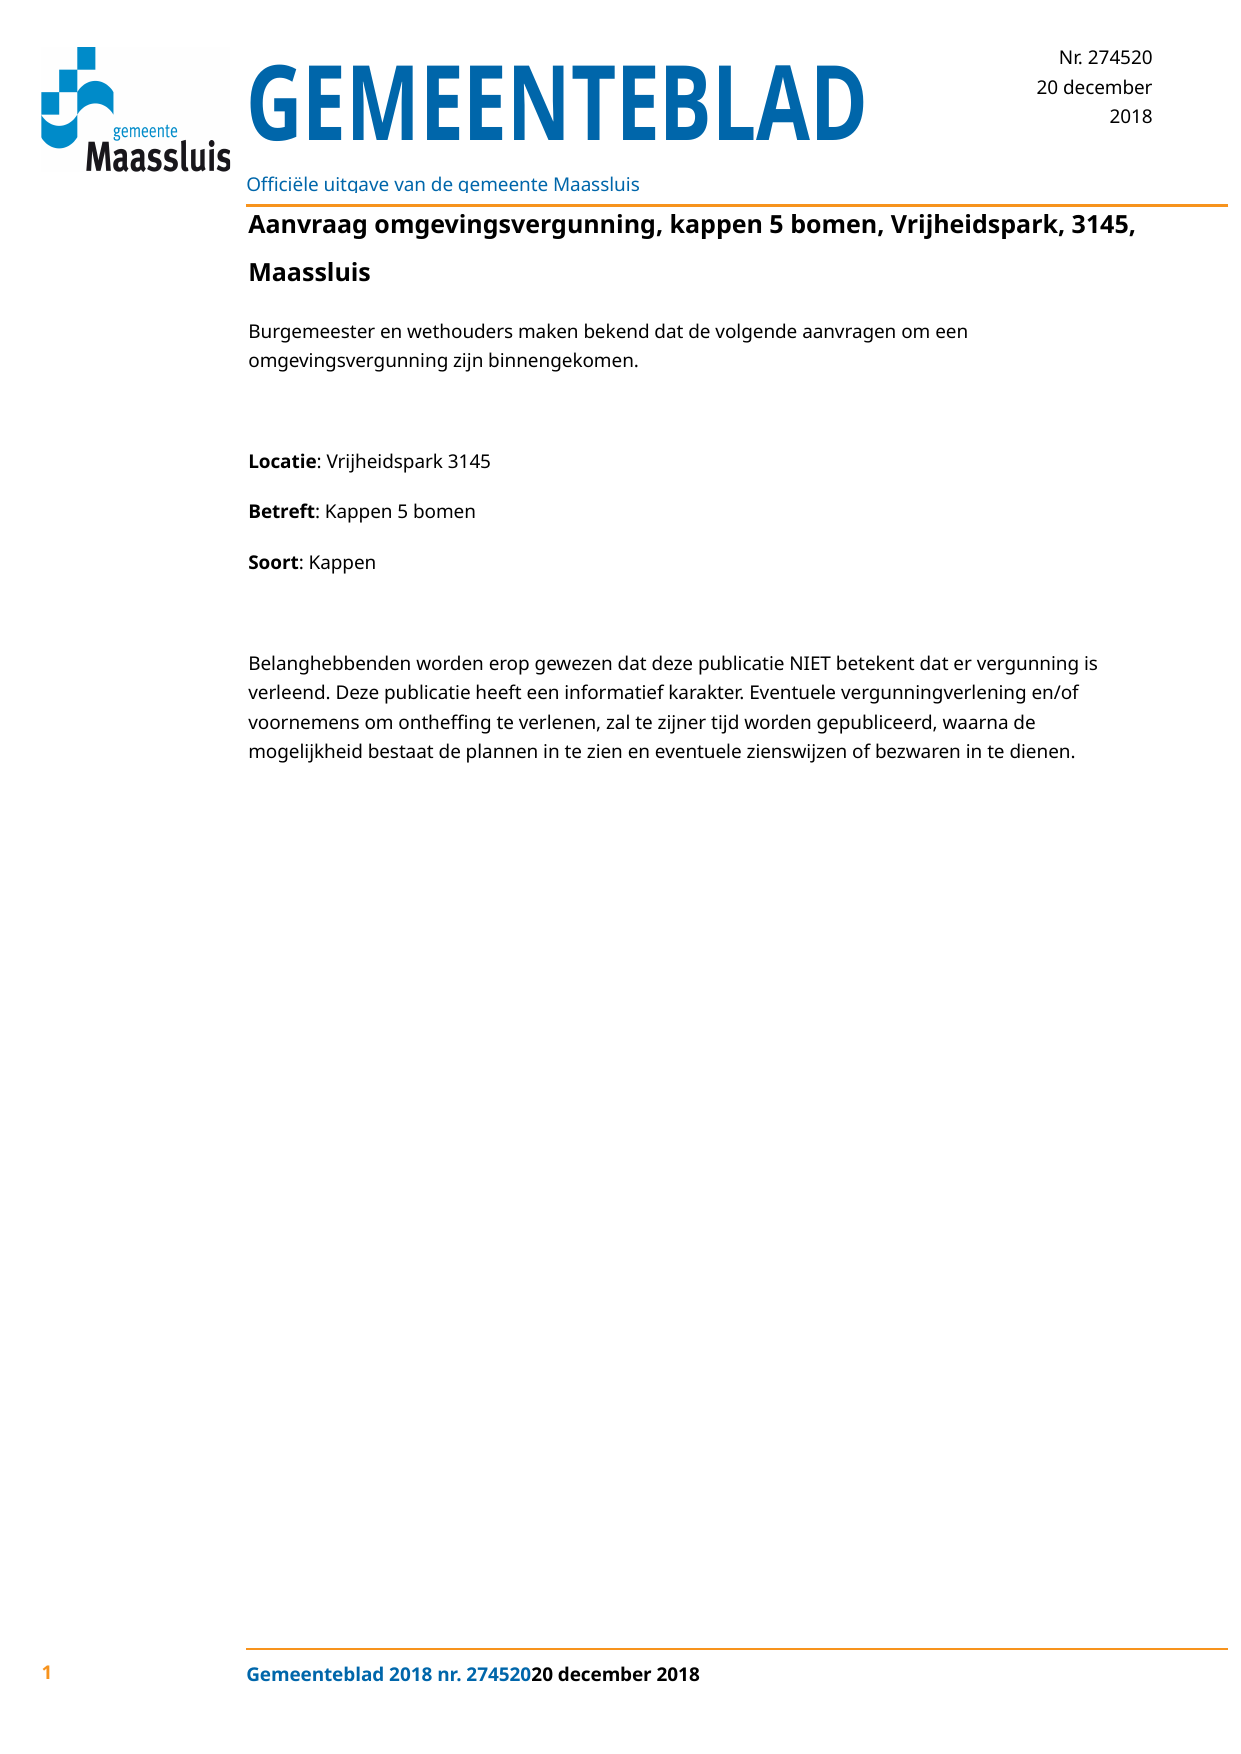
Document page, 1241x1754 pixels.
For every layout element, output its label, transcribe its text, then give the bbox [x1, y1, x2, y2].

text Belanghebbenden worden erop gewezen dat deze publicatie NIET betekent dat er vergunning is verleend. Deze publicatie heeft een informatief karakter. Eventuele vergunningverlening en/of voornemens om ontheffing te verlenen, zal te zijner tijd worden gepubliceerd, waarna de mogelijkheid bestaat de plannen in te zien en eventuele zienswijzen of bezwaren in te dienen. [248, 650, 1152, 764]
text Soort: Kappen [248, 549, 1152, 575]
picture [41, 47, 77, 92]
text Locatie: Vrijheidspark 3145 [248, 448, 1152, 474]
text Betreft: Kappen 5 bomen [248, 499, 1152, 524]
text Burgemeester en wethouders maken bekend dat de volgende aanvragen om een omgevingsvergunning zijn binnengekomen. [248, 318, 1152, 373]
text Aanvraag omgevingsvergunning, kappen 5 bomen, Vrijheidspark, 3145, Maassluis [248, 207, 1152, 288]
picture [41, 47, 231, 172]
